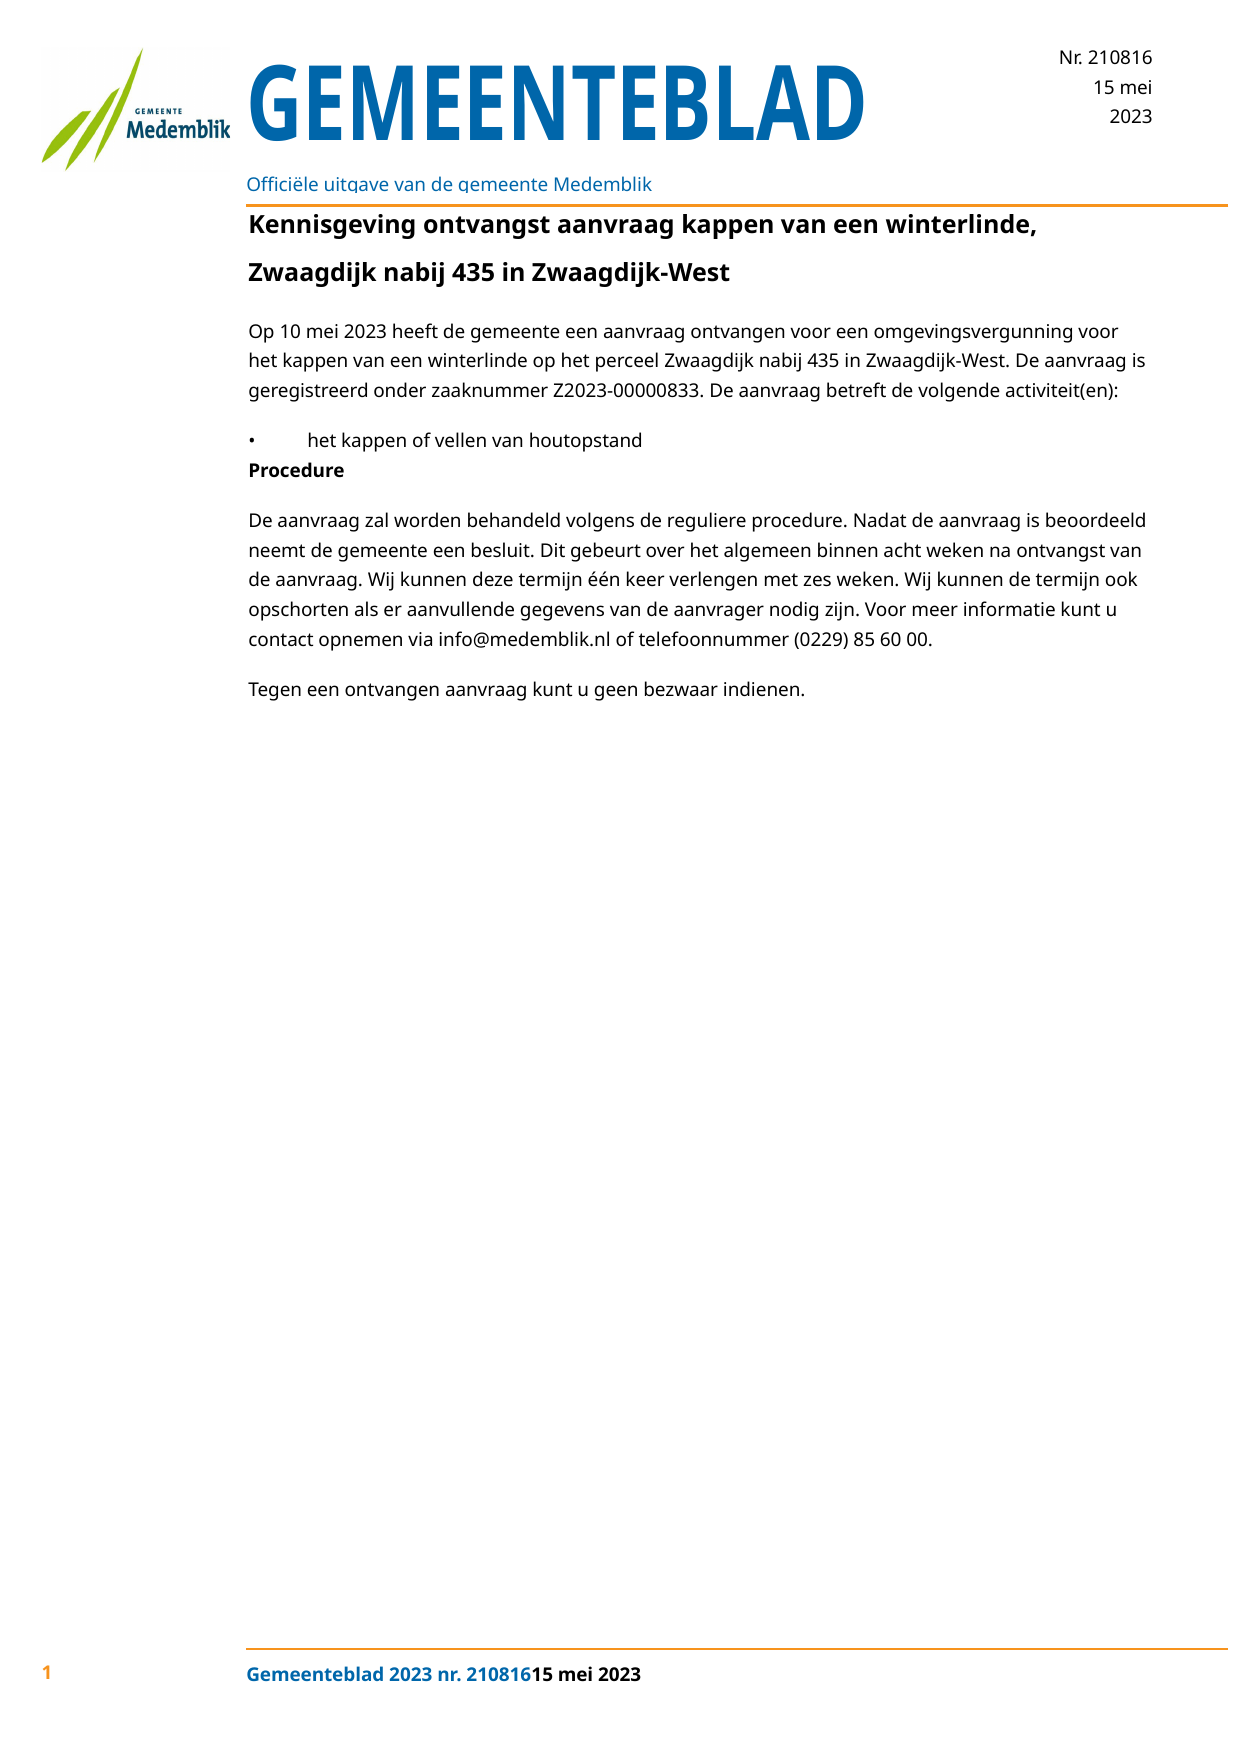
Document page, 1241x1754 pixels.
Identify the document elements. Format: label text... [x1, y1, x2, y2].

text De aanvraag zal worden behandeld volgens de reguliere procedure. Nadat de aanvraag is beoordeeld neemt de gemeente een besluit. Dit gebeurt over het algemeen binnen acht weken na ontvangst van de aanvraag. Wij kunnen deze termijn één keer verlengen met zes weken. Wij kunnen de termijn ook opschorten als er aanvullende gegevens van de aanvrager nodig zijn. Voor meer informatie kunt u contact opnemen via info@medemblik.nl of telefoonnummer (0229) 85 60 00. [248, 507, 1152, 652]
picture [41, 47, 231, 172]
text Tegen een ontvangen aanvraag kunt u geen bezwaar indienen. [248, 676, 1152, 702]
list het kappen of vellen van houtopstand [248, 427, 1152, 453]
text Procedure [248, 457, 1152, 483]
text Kennisgeving ontvangst aanvraag kappen van een winterlinde, Zwaagdijk nabij 435 in Zwaagdijk-West [248, 207, 1152, 288]
text Op 10 mei 2023 heeft de gemeente een aanvraag ontvangen voor een omgevingsvergunning voor het kappen van een winterlinde op het perceel Zwaagdijk nabij 435 in Zwaagdijk-West. De aanvraag is geregistreerd onder zaaknummer Z2023-00000833. De aanvraag betreft de volgende activiteit(en): [248, 318, 1152, 403]
